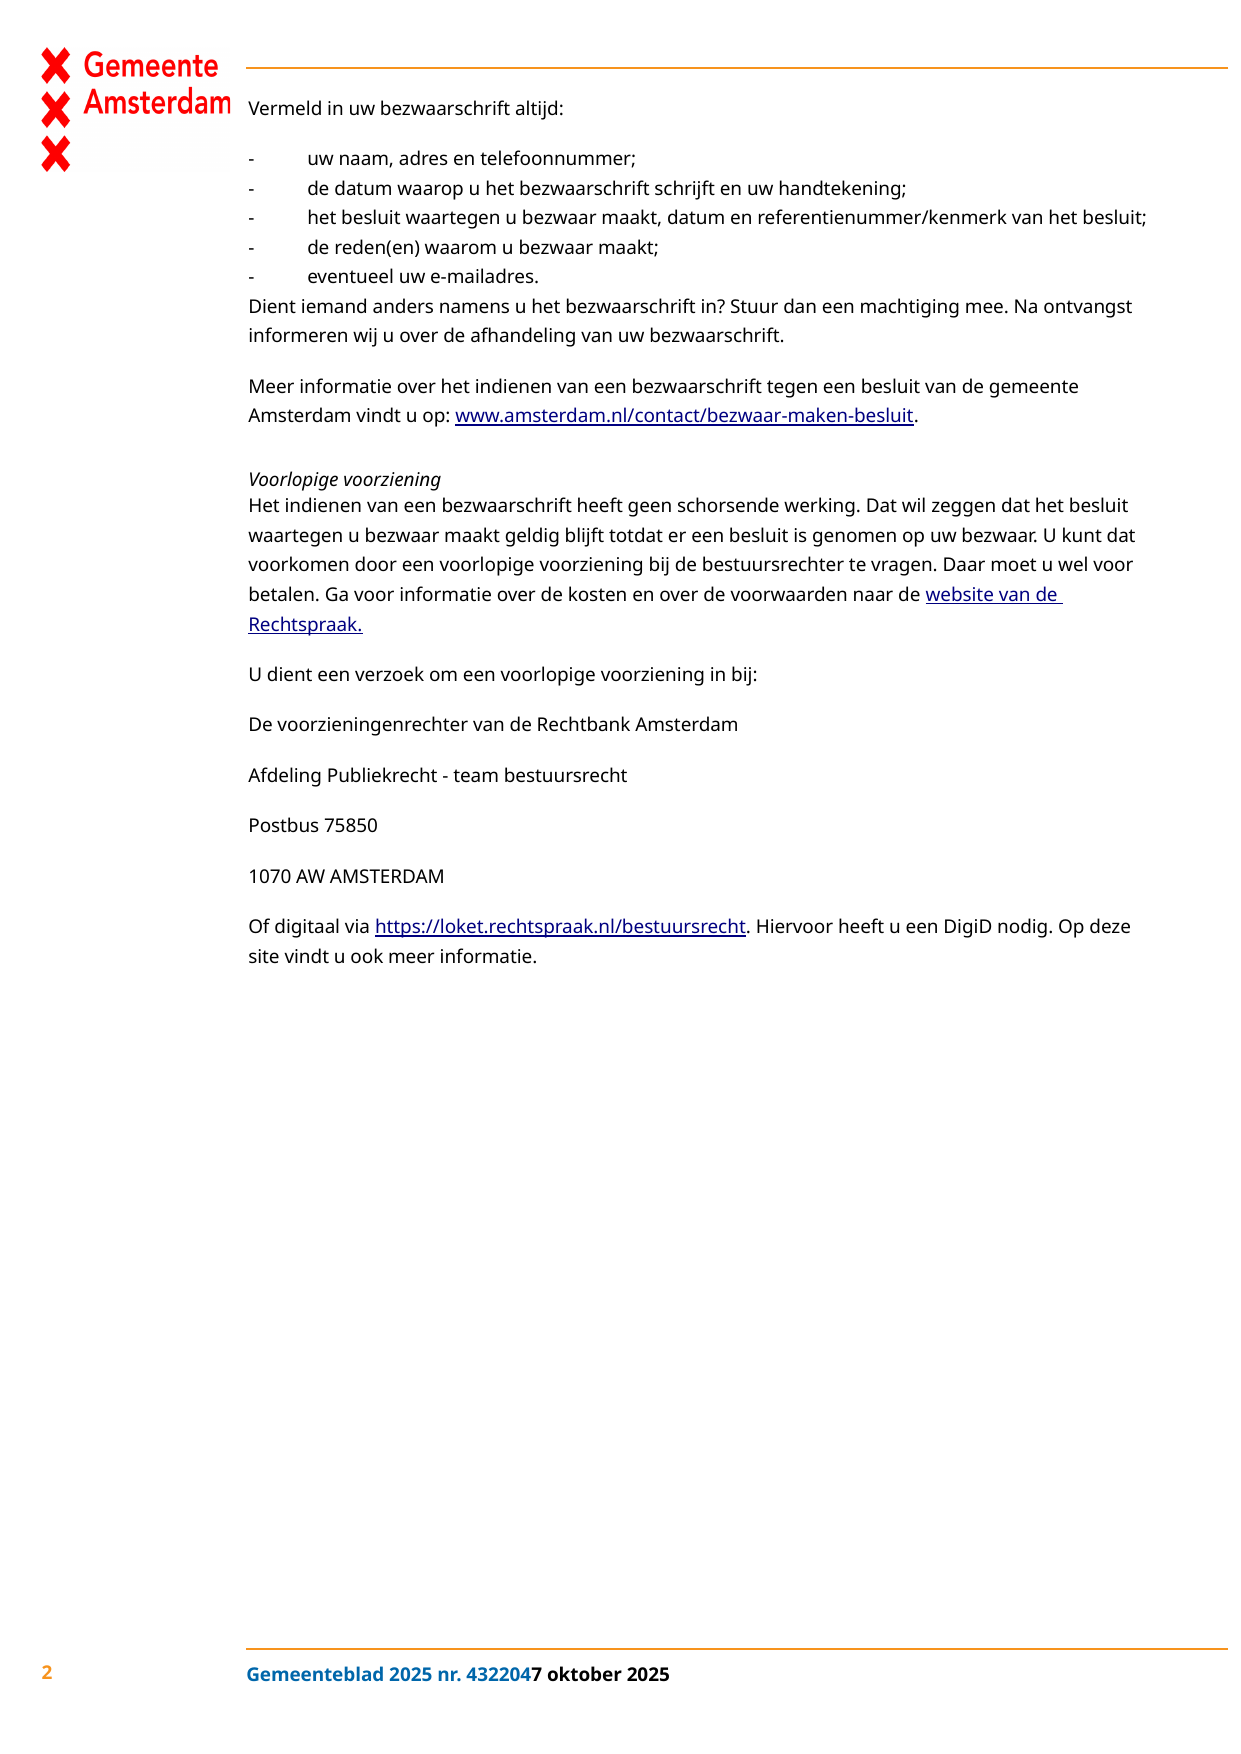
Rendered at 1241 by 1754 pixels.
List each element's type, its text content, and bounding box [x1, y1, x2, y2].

text Postbus 75850 [248, 812, 1152, 838]
list uw naam, adres en telefoonnummer; [248, 145, 1152, 171]
list het besluit waartegen u bezwaar maakt, datum en referentienummer/kenmerk van het besluit; [248, 204, 1152, 230]
text Meer informatie over het indienen van een bezwaarschrift tegen een besluit van de gemeente Amsterdam vindt u op: www.amsterdam.nl/contact/bezwaar-maken-besluit. [248, 373, 1152, 428]
text Het indienen van een bezwaarschrift heeft geen schorsende werking. Dat wil zeggen dat het besluit waartegen u bezwaar maakt geldig blijft totdat er een besluit is genomen op uw bezwaar. U kunt dat voorkomen door een voorlopige voorziening bij de bestuursrechter te vragen. Daar moet u wel voor betalen. Ga voor informatie over de kosten en over de voorwaarden naar de website van de Rechtspraak. [248, 492, 1152, 636]
text Vermeld in uw bezwaarschrift altijd: [248, 95, 1152, 121]
picture [41, 47, 231, 172]
text U dient een verzoek om een voorlopige voorziening in bij: [248, 661, 1152, 687]
text Voorlopige voorziening [248, 467, 1152, 492]
text Afdeling Publiekrecht - team bestuursrecht [248, 762, 1152, 788]
list eventueel uw e-mailadres. [248, 263, 1152, 289]
text Dient iemand anders namens u het bezwaarschrift in? Stuur dan een machtiging mee. Na ontvangst informeren wij u over de afhandeling van uw bezwaarschrift. [248, 293, 1152, 348]
text De voorzieningenrechter van de Rechtbank Amsterdam [248, 712, 1152, 737]
list de reden(en) waarom u bezwaar maakt; [248, 234, 1152, 260]
list de datum waarop u het bezwaarschrift schrijft en uw handtekening; [248, 175, 1152, 201]
text 1070 AW AMSTERDAM [248, 863, 1152, 888]
text Of digitaal via https://loket.rechtspraak.nl/bestuursrecht. Hiervoor heeft u een DigiD nodig. Op deze site vindt u ook meer informatie. [248, 913, 1152, 968]
